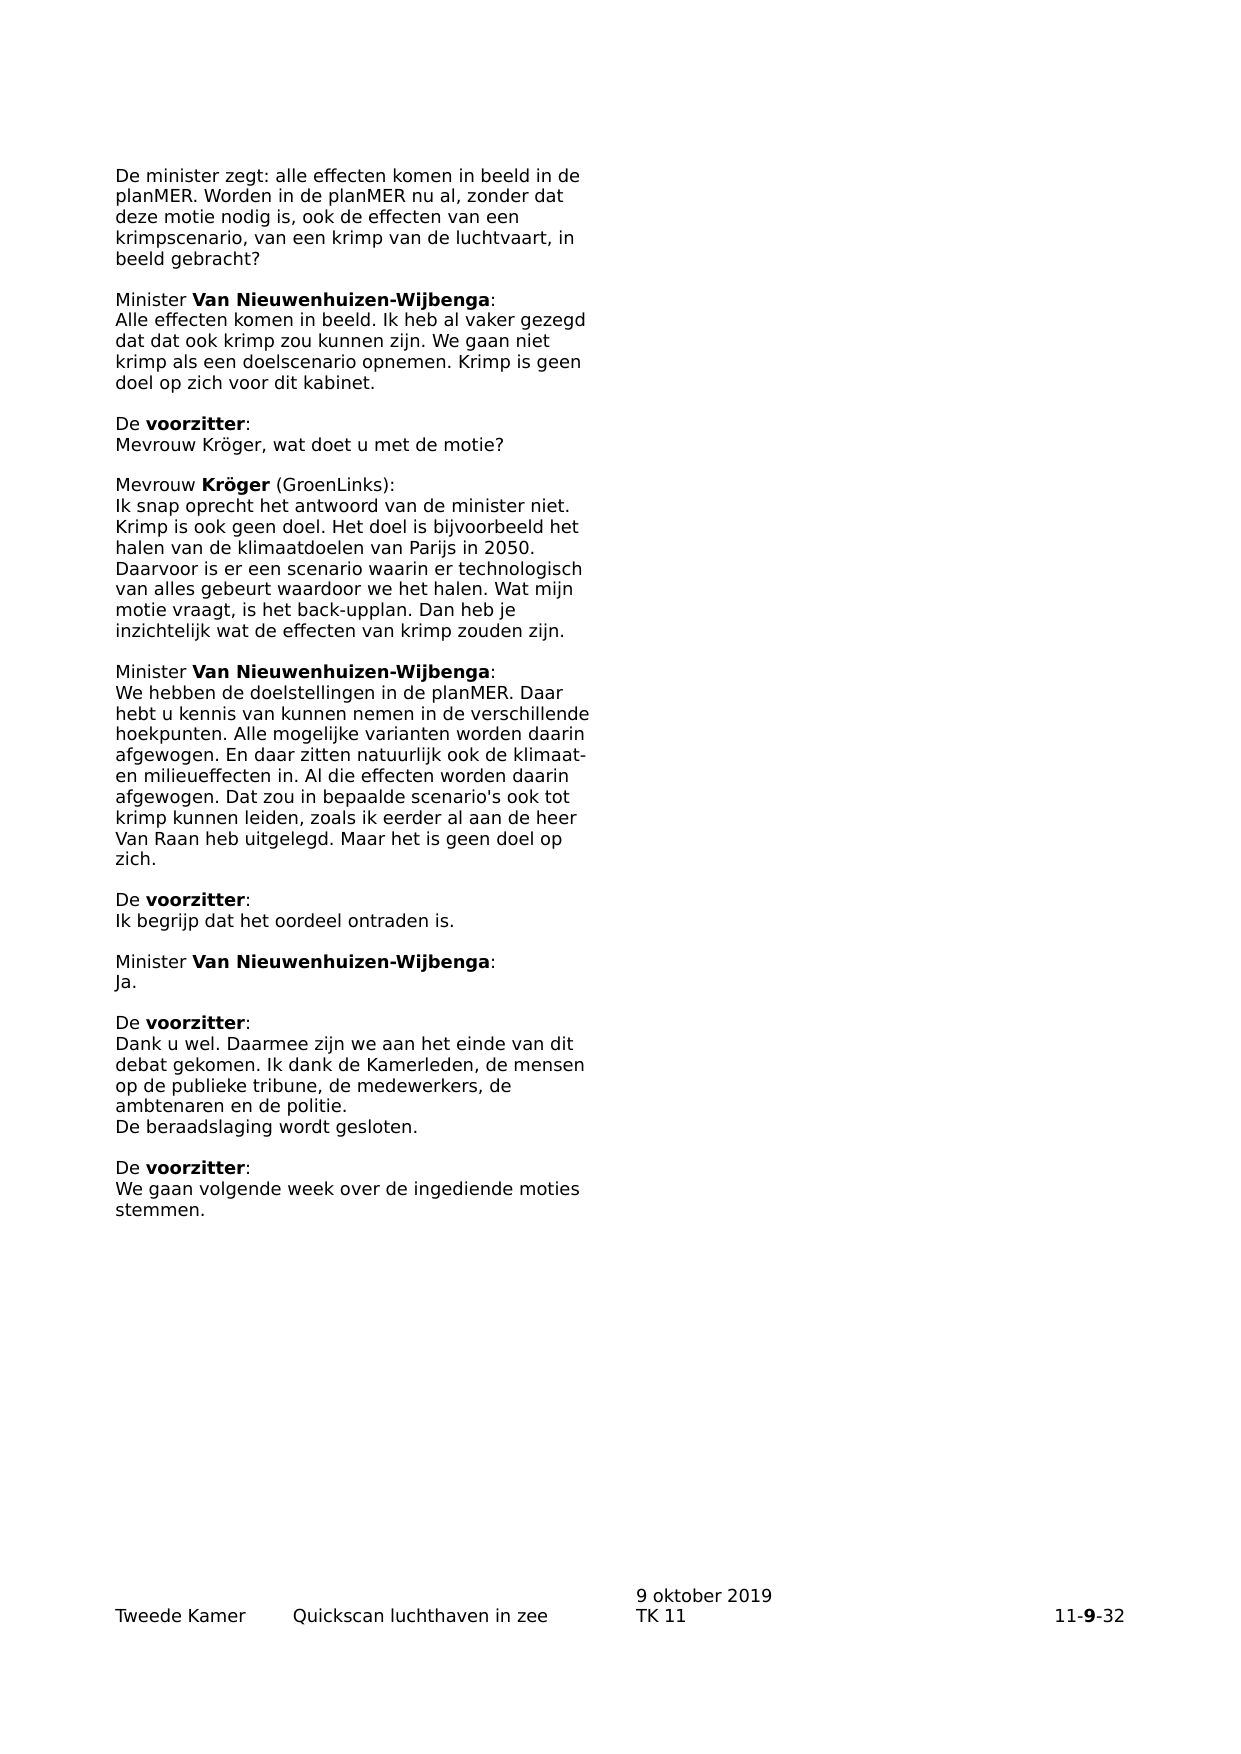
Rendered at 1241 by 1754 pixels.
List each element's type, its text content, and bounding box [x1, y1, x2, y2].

text Minister Van Nieuwenhuizen-Wijbenga: [115, 289, 605, 310]
text Dank u wel. Daarmee zijn we aan het einde van dit debat gekomen. Ik dank de Kamerleden, de mensen op de publieke tribune, de medewerkers, de ambtenaren en de politie. [115, 1034, 605, 1117]
text Mevrouw Kröger, wat doet u met de motie? [115, 434, 605, 455]
text Minister Van Nieuwenhuizen-Wijbenga: [115, 951, 605, 972]
text Ik snap oprecht het antwoord van de minister niet. Krimp is ook geen doel. Het doel is bijvoorbeeld het halen van de klimaatdoelen van Parijs in 2050. Daarvoor is er een scenario waarin er technologisch van alles gebeurt waardoor we het halen. Wat mijn motie vraagt, is het back-upplan. Dan heb je inzichtelijk wat de effecten van krimp zouden zijn. [115, 496, 605, 642]
text Minister Van Nieuwenhuizen-Wijbenga: [115, 662, 605, 682]
text De voorzitter: [115, 413, 605, 434]
text Alle effecten komen in beeld. Ik heb al vaker gezegd dat dat ook krimp zou kunnen zijn. We gaan niet krimp als een doelscenario opnemen. Krimp is geen doel op zich voor dit kabinet. [115, 310, 605, 393]
text De voorzitter: [115, 1158, 605, 1179]
text De minister zegt: alle effecten komen in beeld in de planMER. Worden in de planMER nu al, zonder dat deze motie nodig is, ook de effecten van een krimpscenario, van een krimp van de luchtvaart, in beeld gebracht? [115, 165, 605, 269]
text Mevrouw Kröger (GroenLinks): [115, 475, 605, 496]
text De voorzitter: [115, 1013, 605, 1034]
text De voorzitter: [115, 890, 605, 911]
text Ik begrijp dat het oordeel ontraden is. [115, 911, 605, 931]
text De beraadslaging wordt gesloten. [115, 1117, 605, 1138]
text Ja. [115, 972, 605, 993]
text We gaan volgende week over de ingediende moties stemmen. [115, 1179, 605, 1220]
text We hebben de doelstellingen in de planMER. Daar hebt u kennis van kunnen nemen in de verschillende hoekpunten. Alle mogelijke varianten worden daarin afgewogen. En daar zitten natuurlijk ook de klimaat- en milieueffecten in. Al die effecten worden daarin afgewogen. Dat zou in bepaalde scenario's ook tot krimp kunnen leiden, zoals ik eerder al aan de heer Van Raan heb uitgelegd. Maar het is geen doel op zich. [115, 682, 605, 870]
